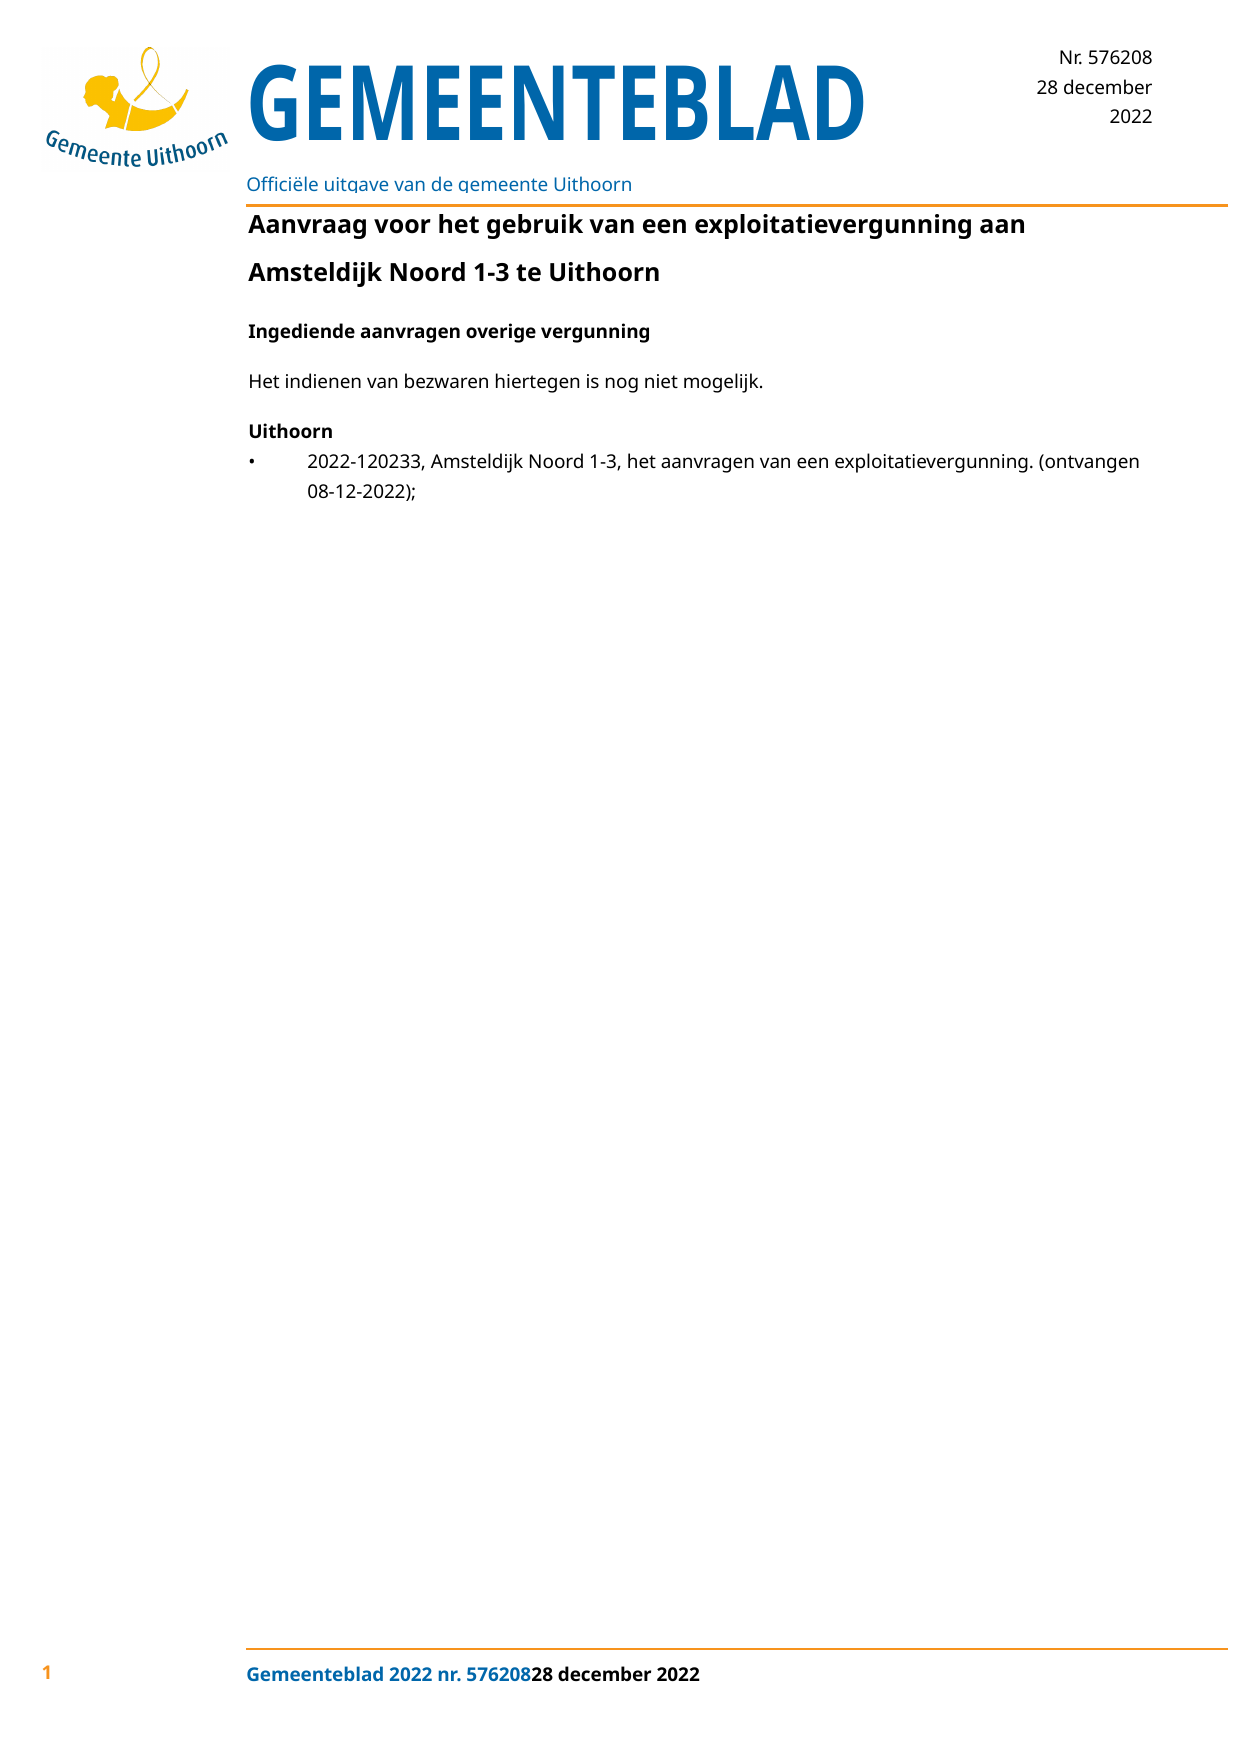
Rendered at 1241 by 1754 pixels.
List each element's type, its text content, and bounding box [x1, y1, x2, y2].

text Het indienen van bezwaren hiertegen is nog niet mogelijk. [248, 368, 1152, 394]
text Aanvraag voor het gebruik van een exploitatievergunning aan Amsteldijk Noord 1-3 te Uithoorn [248, 207, 1152, 288]
text Ingediende aanvragen overige vergunning [248, 318, 1152, 344]
picture [41, 47, 231, 172]
list 2022-120233, Amsteldijk Noord 1-3, het aanvragen van een exploitatievergunning. (ontvangen 08-12-2022); [248, 448, 1152, 504]
text Uithoorn [248, 419, 1152, 444]
